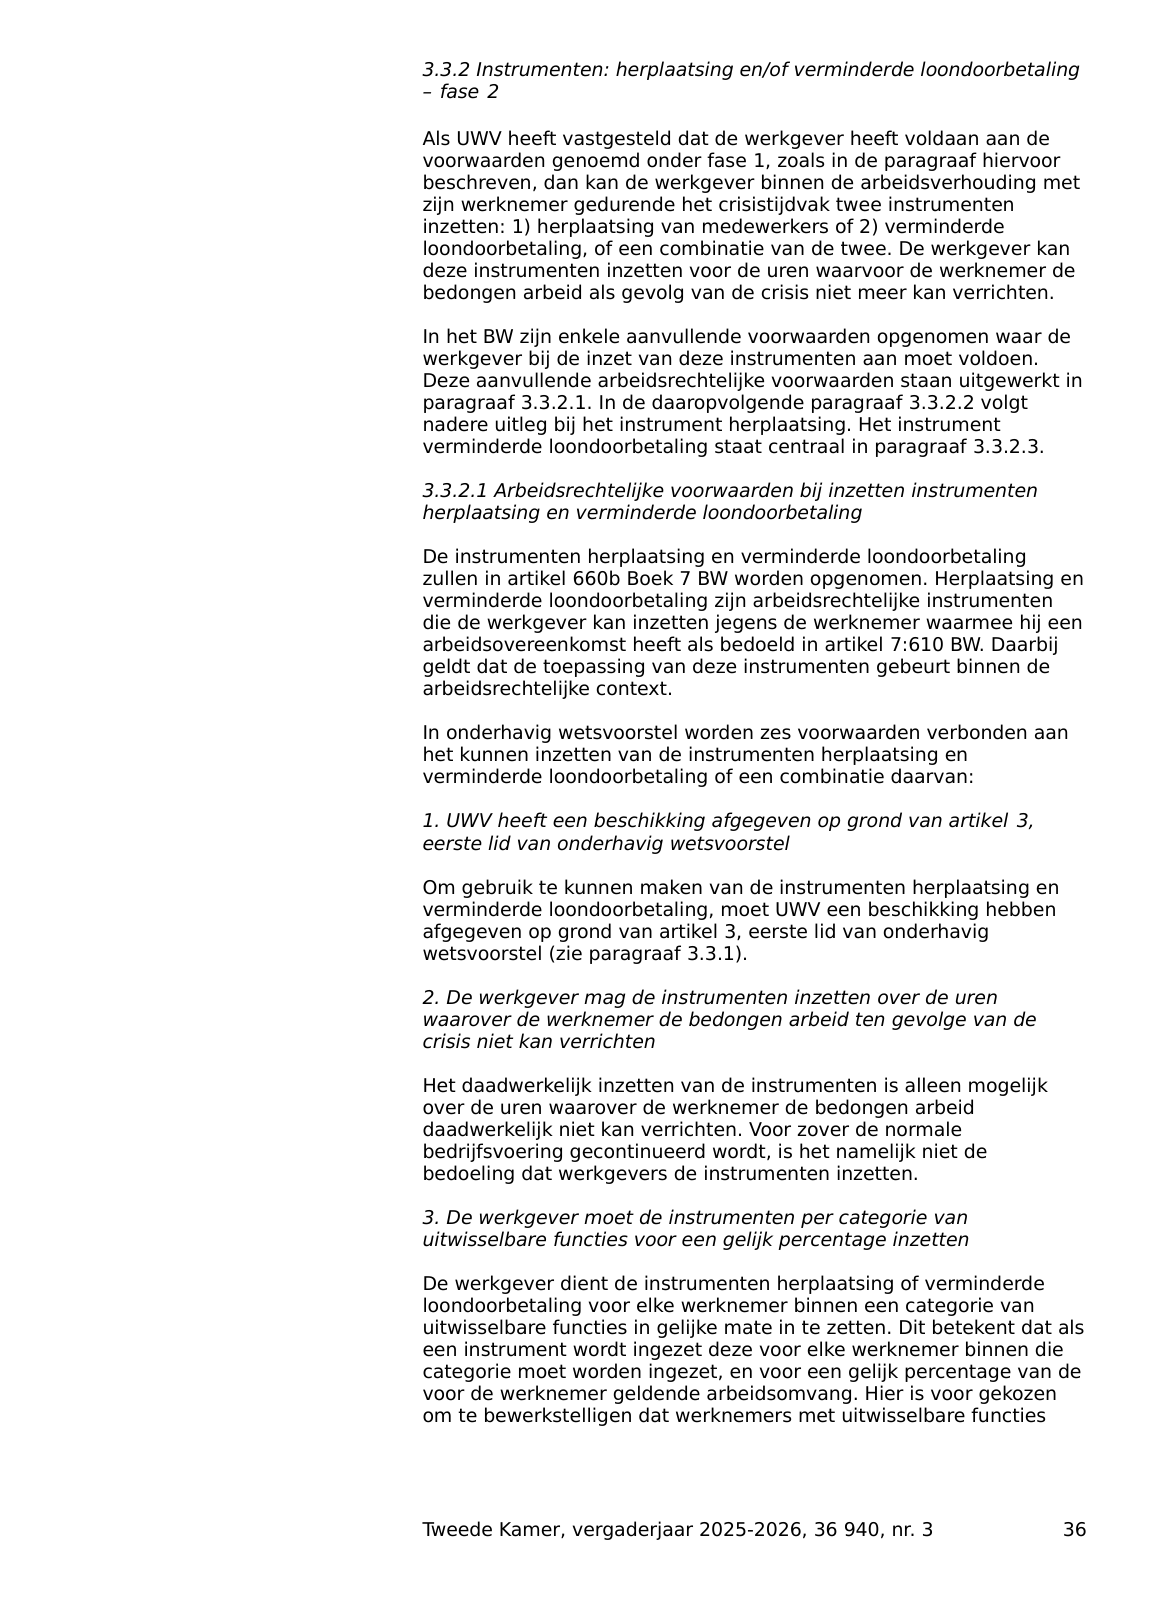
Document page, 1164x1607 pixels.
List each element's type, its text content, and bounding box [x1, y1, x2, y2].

subtitle 1. UWV heeft een beschikking afgegeven op grond van artikel 3, eerste lid van onderhavig wetsvoorstel [422, 810, 1087, 854]
text De instrumenten herplaatsing en verminderde loondoorbetaling zullen in artikel 660b Boek 7 BW worden opgenomen. Herplaatsing en verminderde loondoorbetaling zijn arbeidsrechtelijke instrumenten die de werkgever kan inzetten jegens de werknemer waarmee hij een arbeidsovereenkomst heeft als bedoeld in artikel 7:610 BW. Daarbij geldt dat de toepassing van deze instrumenten gebeurt binnen de arbeidsrechtelijke context. [422, 546, 1087, 700]
subtitle 3.3.2.1 Arbeidsrechtelijke voorwaarden bij inzetten instrumenten herplaatsing en verminderde loondoorbetaling [422, 480, 1087, 524]
text Als UWV heeft vastgesteld dat de werkgever heeft voldaan aan de voorwaarden genoemd onder fase 1, zoals in de paragraaf hiervoor beschreven, dan kan de werkgever binnen de arbeidsverhouding met zijn werknemer gedurende het crisistijdvak twee instrumenten inzetten: 1) herplaatsing van medewerkers of 2) verminderde loondoorbetaling, of een combinatie van de twee. De werkgever kan deze instrumenten inzetten voor de uren waarvoor de werknemer de bedongen arbeid als gevolg van de crisis niet meer kan verrichten. [422, 128, 1087, 304]
subtitle 3.3.2 Instrumenten: herplaatsing en/of verminderde loondoorbetaling – fase 2 [422, 59, 1087, 103]
text In onderhavig wetsvoorstel worden zes voorwaarden verbonden aan het kunnen inzetten van de instrumenten herplaatsing en verminderde loondoorbetaling of een combinatie daarvan: [422, 722, 1087, 788]
text In het BW zijn enkele aanvullende voorwaarden opgenomen waar de werkgever bij de inzet van deze instrumenten aan moet voldoen. Deze aanvullende arbeidsrechtelijke voorwaarden staan uitgewerkt in paragraaf 3.3.2.1. In de daaropvolgende paragraaf 3.3.2.2 volgt nadere uitleg bij het instrument herplaatsing. Het instrument verminderde loondoorbetaling staat centraal in paragraaf 3.3.2.3. [422, 326, 1087, 458]
subtitle 3. De werkgever moet de instrumenten per categorie van uitwisselbare functies voor een gelijk percentage inzetten [422, 1207, 1087, 1251]
text Het daadwerkelijk inzetten van de instrumenten is alleen mogelijk over de uren waarover de werknemer de bedongen arbeid daadwerkelijk niet kan verrichten. Voor zover de normale bedrijfsvoering gecontinueerd wordt, is het namelijk niet de bedoeling dat werkgevers de instrumenten inzetten. [422, 1075, 1087, 1185]
text De werkgever dient de instrumenten herplaatsing of verminderde loondoorbetaling voor elke werknemer binnen een categorie van uitwisselbare functies in gelijke mate in te zetten. Dit betekent dat als een instrument wordt ingezet deze voor elke werknemer binnen die categorie moet worden ingezet, en voor een gelijk percentage van de voor de werknemer geldende arbeidsomvang. Hier is voor gekozen om te bewerkstelligen dat werknemers met uitwisselbare functies [422, 1273, 1087, 1427]
text Om gebruik te kunnen maken van de instrumenten herplaatsing en verminderde loondoorbetaling, moet UWV een beschikking hebben afgegeven op grond van artikel 3, eerste lid van onderhavig wetsvoorstel (zie paragraaf 3.3.1). [422, 877, 1087, 964]
subtitle 2. De werkgever mag de instrumenten inzetten over de uren waarover de werknemer de bedongen arbeid ten gevolge van de crisis niet kan verrichten [422, 987, 1087, 1053]
